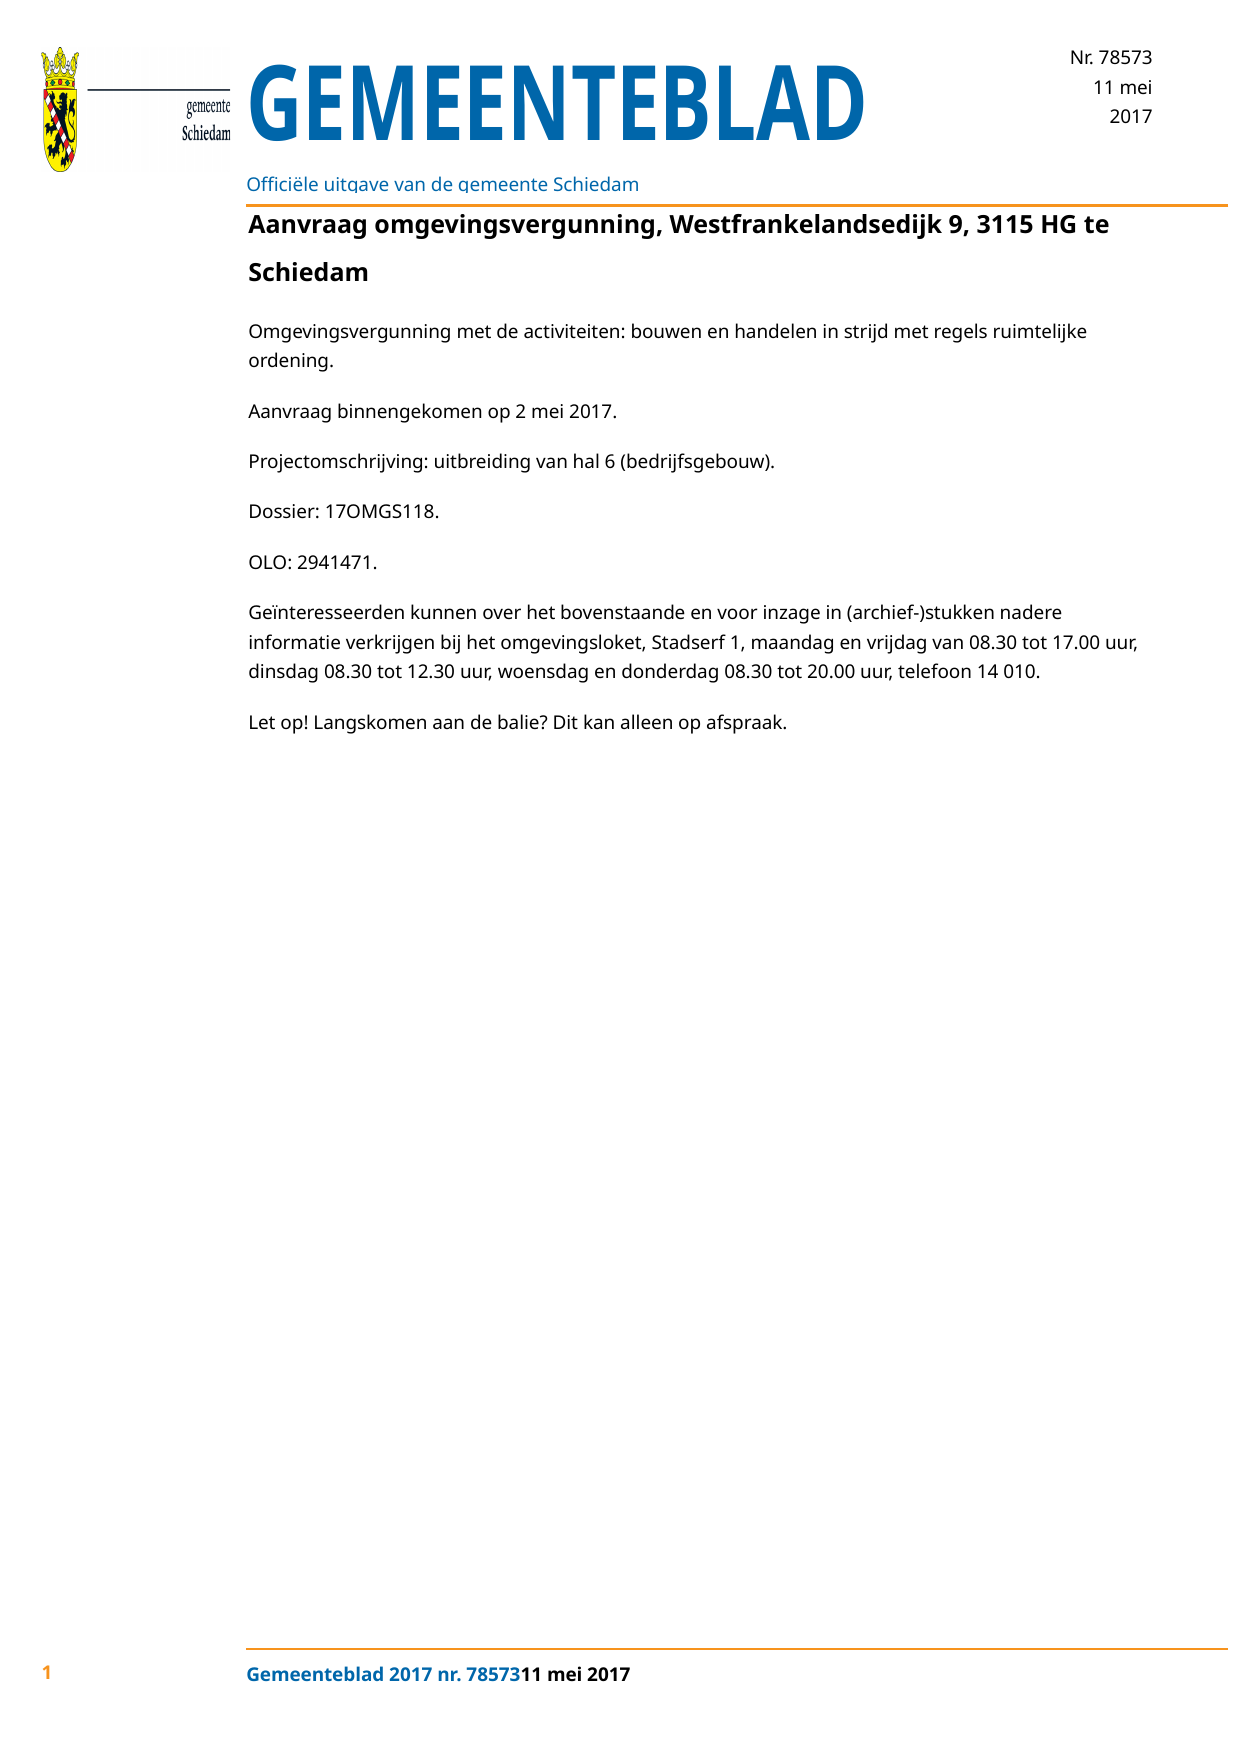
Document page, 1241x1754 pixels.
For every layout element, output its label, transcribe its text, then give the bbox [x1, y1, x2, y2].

text Dossier: 17OMGS118. [248, 499, 1152, 524]
text Aanvraag omgevingsvergunning, Westfrankelandsedijk 9, 3115 HG te Schiedam [248, 207, 1152, 288]
text Omgevingsvergunning met de activiteiten: bouwen en handelen in strijd met regels ruimtelijke ordening. [248, 318, 1152, 373]
text Geïnteresseerden kunnen over het bovenstaande en voor inzage in (archief-)stukken nadere informatie verkrijgen bij het omgevingsloket, Stadserf 1, maandag en vrijdag van 08.30 tot 17.00 uur, dinsdag 08.30 tot 12.30 uur, woensdag en donderdag 08.30 tot 20.00 uur, telefoon 14 010. [248, 599, 1152, 684]
text Aanvraag binnengekomen op 2 mei 2017. [248, 398, 1152, 424]
text Let op! Langskomen aan de balie? Dit kan alleen op afspraak. [248, 709, 1152, 735]
text Projectomschrijving: uitbreiding van hal 6 (bedrijfsgebouw). [248, 448, 1152, 474]
picture [41, 47, 231, 172]
text OLO: 2941471. [248, 549, 1152, 575]
